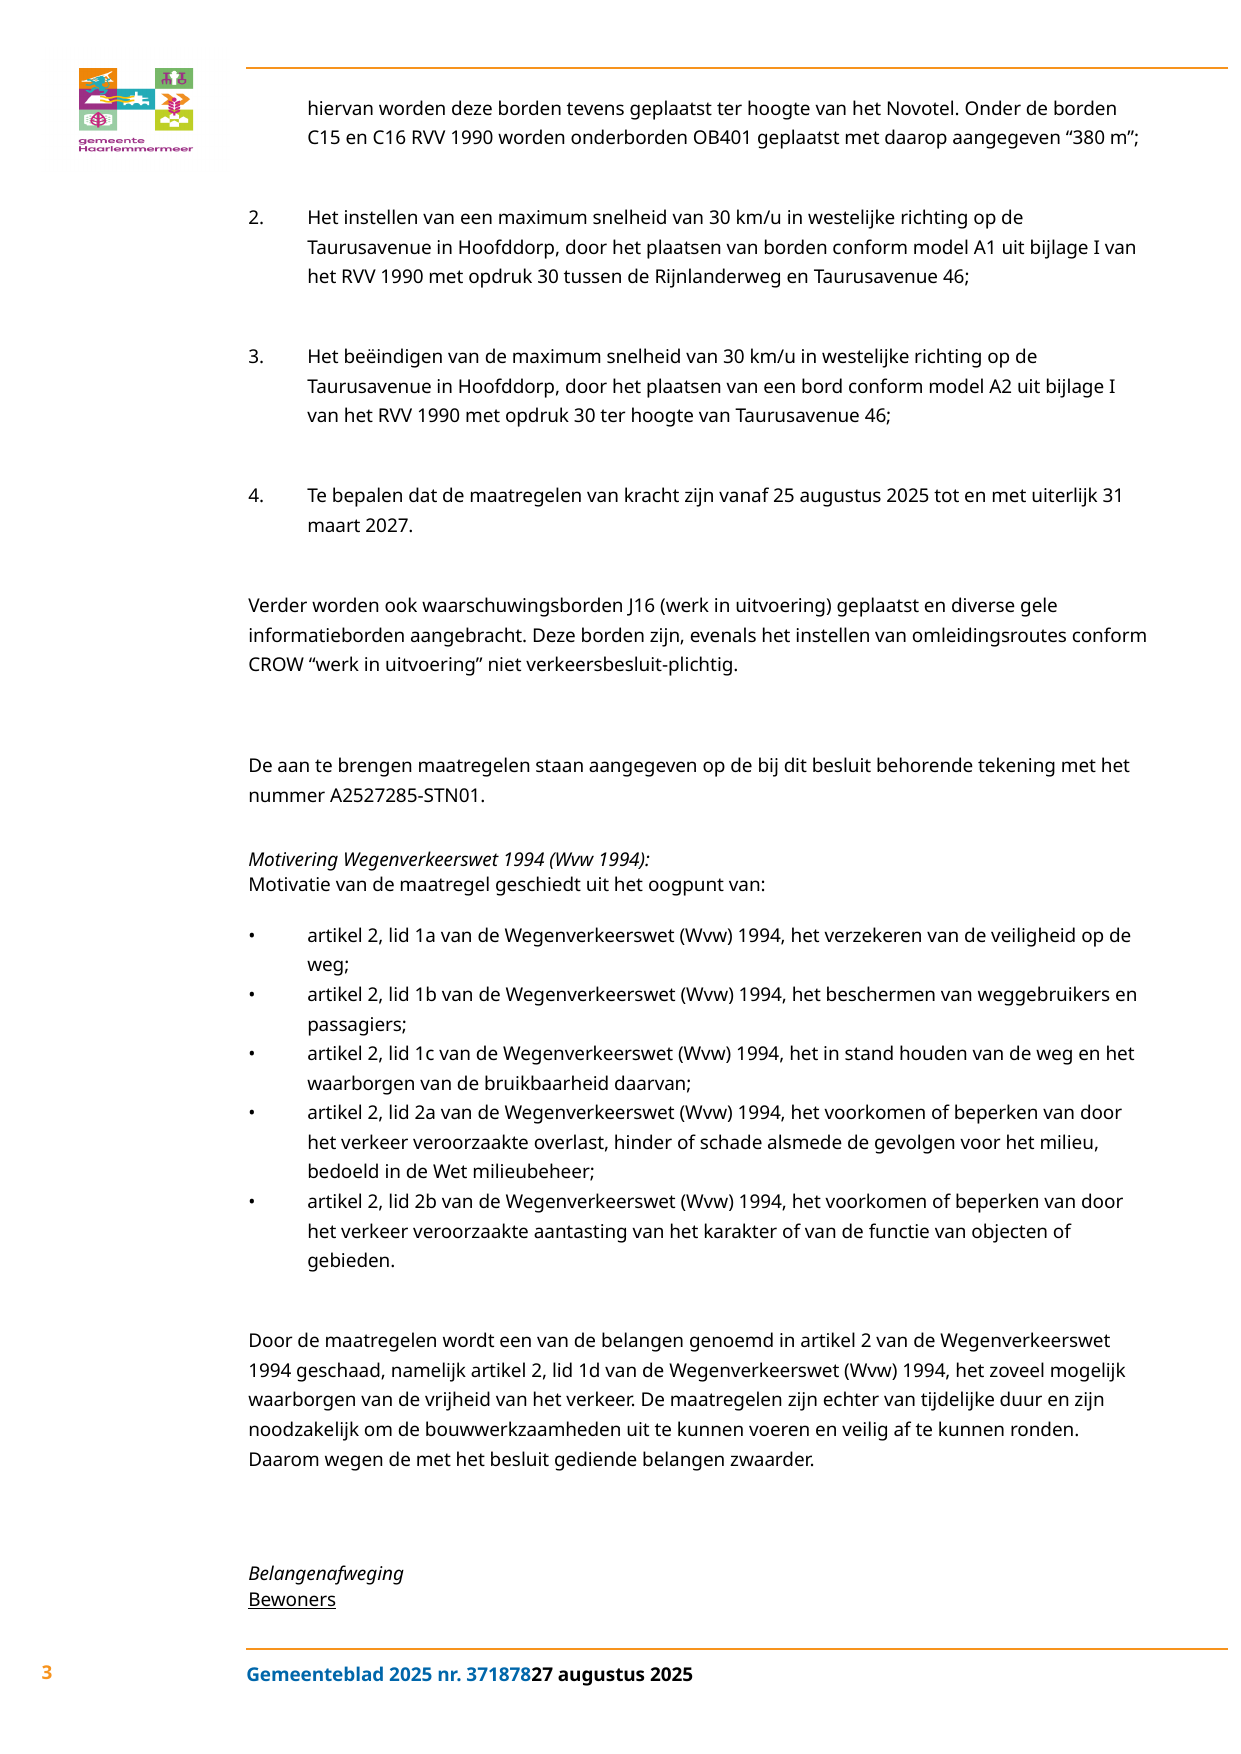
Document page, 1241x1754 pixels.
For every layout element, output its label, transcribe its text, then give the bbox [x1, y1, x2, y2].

text Bewoners [248, 1586, 1152, 1612]
text Verder worden ook waarschuwingsborden J16 (werk in uitvoering) geplaatst en diverse gele informatieborden aangebracht. Deze borden zijn, evenals het instellen van omleidingsroutes conform CROW “werk in uitvoering” niet verkeersbesluit-plichtig. [248, 592, 1152, 677]
text Motivering Wegenverkeerswet 1994 (Wvw 1994): [248, 846, 1152, 872]
list artikel 2, lid 1b van de Wegenverkeerswet (Wvw) 1994, het beschermen van weggebruikers en passagiers; [248, 981, 1152, 1036]
list Te bepalen dat de maatregelen van kracht zijn vanaf 25 augustus 2025 tot en met uiterlijk 31 maart 2027. [248, 483, 1152, 538]
text Belangenafweging [248, 1560, 1152, 1586]
text De aan te brengen maatregelen staan aangegeven op de bij dit besluit behorende tekening met het nummer A2527285-STN01. [248, 752, 1152, 808]
list artikel 2, lid 1a van de Wegenverkeerswet (Wvw) 1994, het verzekeren van de veiligheid op de weg; [248, 922, 1152, 977]
list Het beëindigen van de maximum snelheid van 30 km/u in westelijke richting op de Taurusavenue in Hoofddorp, door het plaatsen van een bord conform model A2 uit bijlage I van het RVV 1990 met opdruk 30 ter hoogte van Taurusavenue 46; [248, 343, 1152, 428]
list hiervan worden deze borden tevens geplaatst ter hoogte van het Novotel. Onder de borden C15 en C16 RVV 1990 worden onderborden OB401 geplaatst met daarop aangegeven “380 m”; [248, 95, 1152, 150]
text Door de maatregelen wordt een van de belangen genoemd in artikel 2 van de Wegenverkeerswet 1994 geschaad, namelijk artikel 2, lid 1d van de Wegenverkeerswet (Wvw) 1994, het zoveel mogelijk waarborgen van de vrijheid van het verkeer. De maatregelen zijn echter van tijdelijke duur en zijn noodzakelijk om de bouwwerkzaamheden uit te kunnen voeren en veilig af te kunnen ronden. Daarom wegen de met het besluit gediende belangen zwaarder. [248, 1327, 1152, 1471]
text Motivatie van de maatregel geschiedt uit het oogpunt van: [248, 872, 1152, 897]
list artikel 2, lid 1c van de Wegenverkeerswet (Wvw) 1994, het in stand houden van de weg en het waarborgen van de bruikbaarheid daarvan; [248, 1040, 1152, 1096]
list artikel 2, lid 2b van de Wegenverkeerswet (Wvw) 1994, het voorkomen of beperken van door het verkeer veroorzaakte aantasting van het karakter of van de functie van objecten of gebieden. [248, 1188, 1152, 1273]
list Het instellen van een maximum snelheid van 30 km/u in westelijke richting op de Taurusavenue in Hoofddorp, door het plaatsen van borden conform model A1 uit bijlage I van het RVV 1990 met opdruk 30 tussen de Rijnlanderweg en Taurusavenue 46; [248, 204, 1152, 289]
list artikel 2, lid 2a van de Wegenverkeerswet (Wvw) 1994, het voorkomen of beperken van door het verkeer veroorzaakte overlast, hinder of schade alsmede de gevolgen voor het milieu, bedoeld in de Wet milieubeheer; [248, 1099, 1152, 1184]
picture [41, 47, 231, 172]
